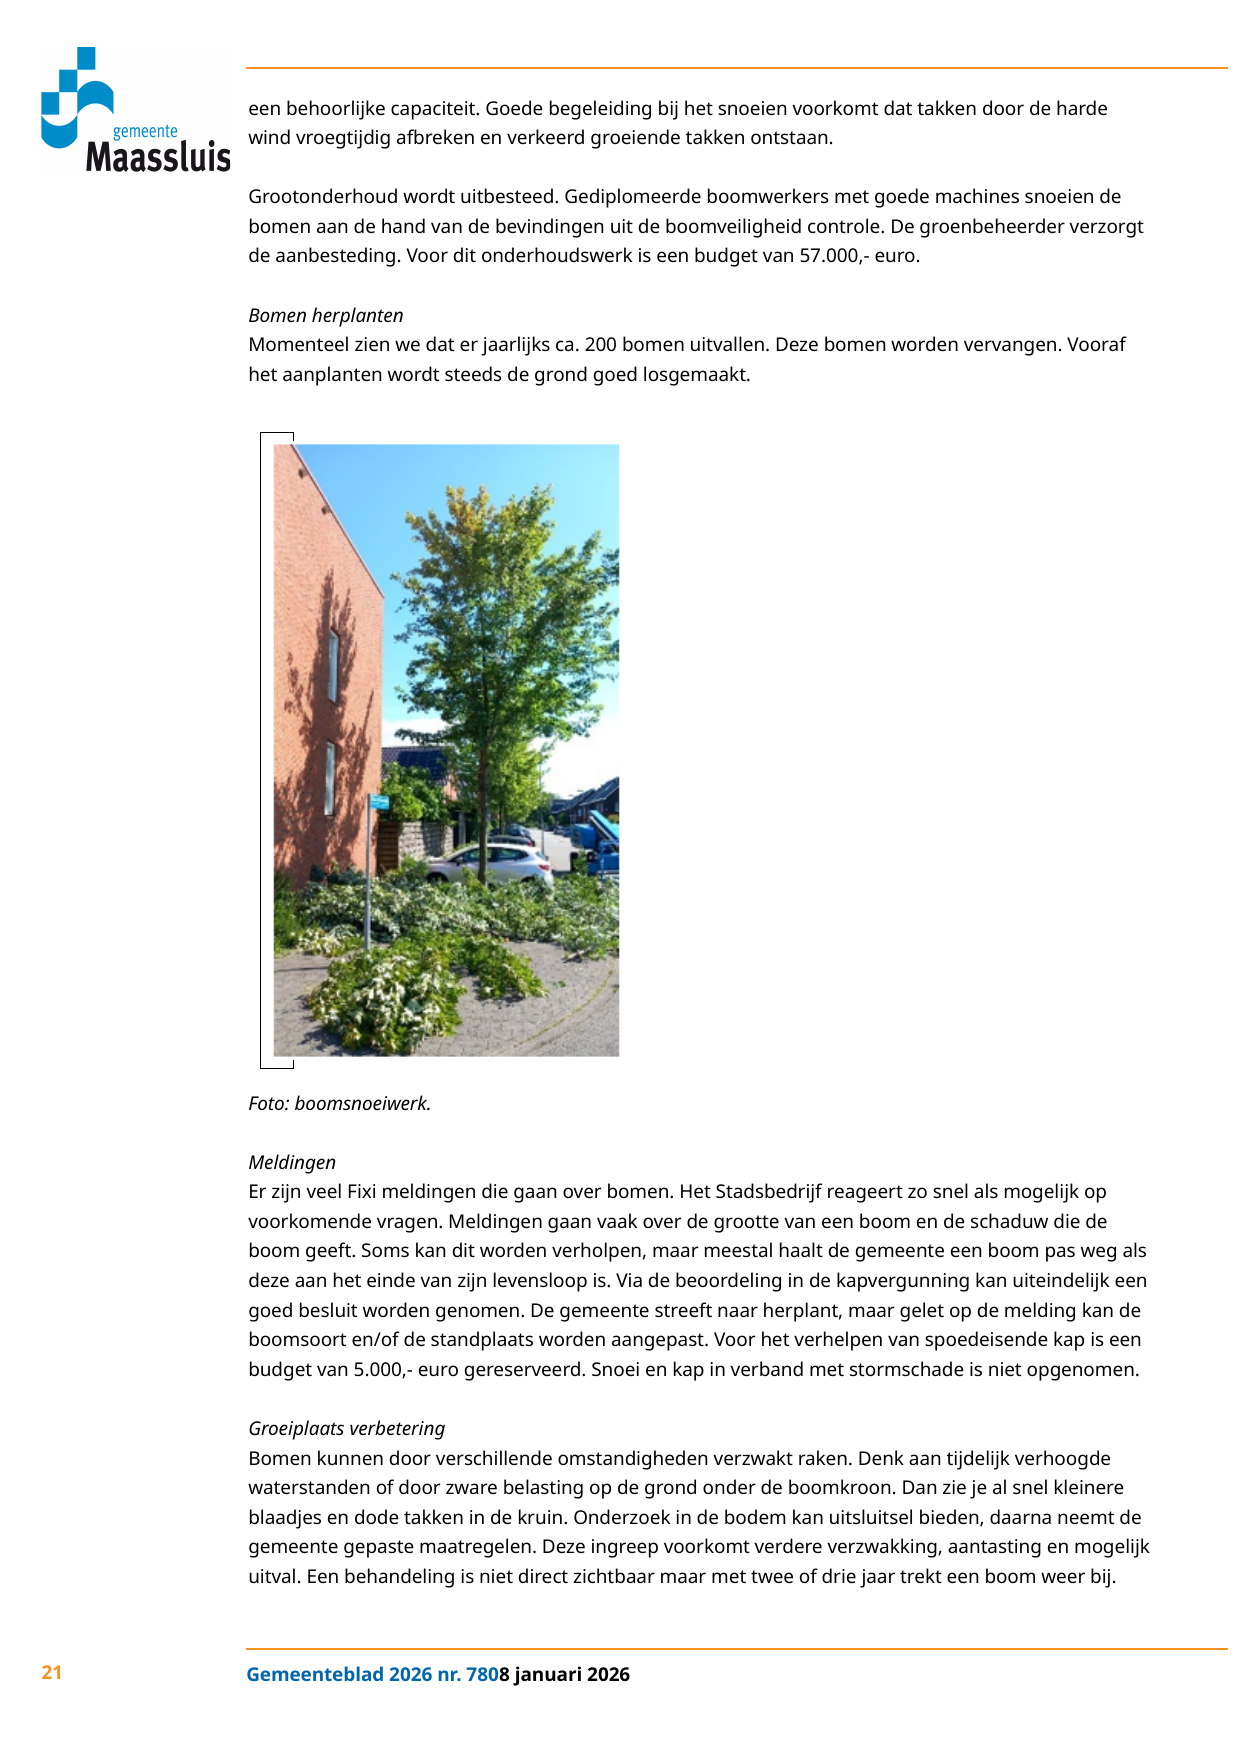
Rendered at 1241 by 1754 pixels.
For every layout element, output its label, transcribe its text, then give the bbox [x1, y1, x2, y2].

text Grootonderhoud wordt uitbesteed. Gediplomeerde boomwerkers met goede machines snoeien de bomen aan de hand van de bevindingen uit de boomveiligheid controle. De groenbeheerder verzorgt de aanbesteding. Voor dit onderhoudswerk is een budget van 57.000,- euro. [248, 183, 1152, 268]
text een behoorlijke capaciteit. Goede begeleiding bij het snoeien voorkomt dat takken door de harde wind vroegtijdig afbreken en verkeerd groeiende takken ontstaan. [248, 95, 1152, 150]
picture [268, 441, 624, 1060]
text Meldingen [248, 1149, 1152, 1174]
picture [41, 47, 231, 172]
picture [41, 47, 77, 92]
text Momenteel zien we dat er jaarlijks ca. 200 bomen uitvallen. Deze bomen worden vervangen. Vooraf het aanplanten wordt steeds de grond goed losgemaakt. [248, 331, 1152, 387]
text Er zijn veel Fixi meldingen die gaan over bomen. Het Stadsbedrijf reageert zo snel als mogelijk op voorkomende vragen. Meldingen gaan vaak over de grootte van een boom en de schaduw die de boom geeft. Soms kan dit worden verholpen, maar meestal haalt de gemeente een boom pas weg als deze aan het einde van zijn levensloop is. Via de beoordeling in de kapvergunning kan uiteindelijk een goed besluit worden genomen. De gemeente streeft naar herplant, maar gelet op de melding kan de boomsoort en/of de standplaats worden aangepast. Voor het verhelpen van spoedeisende kap is een budget van 5.000,- euro gereserveerd. Snoei en kap in verband met stormschade is niet opgenomen. [248, 1178, 1152, 1382]
text Foto: boomsnoeiwerk. [248, 1090, 1152, 1115]
text Bomen herplanten [248, 302, 1152, 328]
text Groeiplaats verbetering [248, 1415, 1152, 1441]
text Bomen kunnen door verschillende omstandigheden verzwakt raken. Denk aan tijdelijk verhoogde waterstanden of door zware belasting op de grond onder de boomkroon. Dan zie je al snel kleinere blaadjes en dode takken in de kruin. Onderzoek in de bodem kan uitsluitsel bieden, daarna neemt de gemeente gepaste maatregelen. Deze ingreep voorkomt verdere verzwakking, aantasting en mogelijk uitval. Een behandeling is niet direct zichtbaar maar met twee of drie jaar trekt een boom weer bij. [248, 1445, 1152, 1589]
